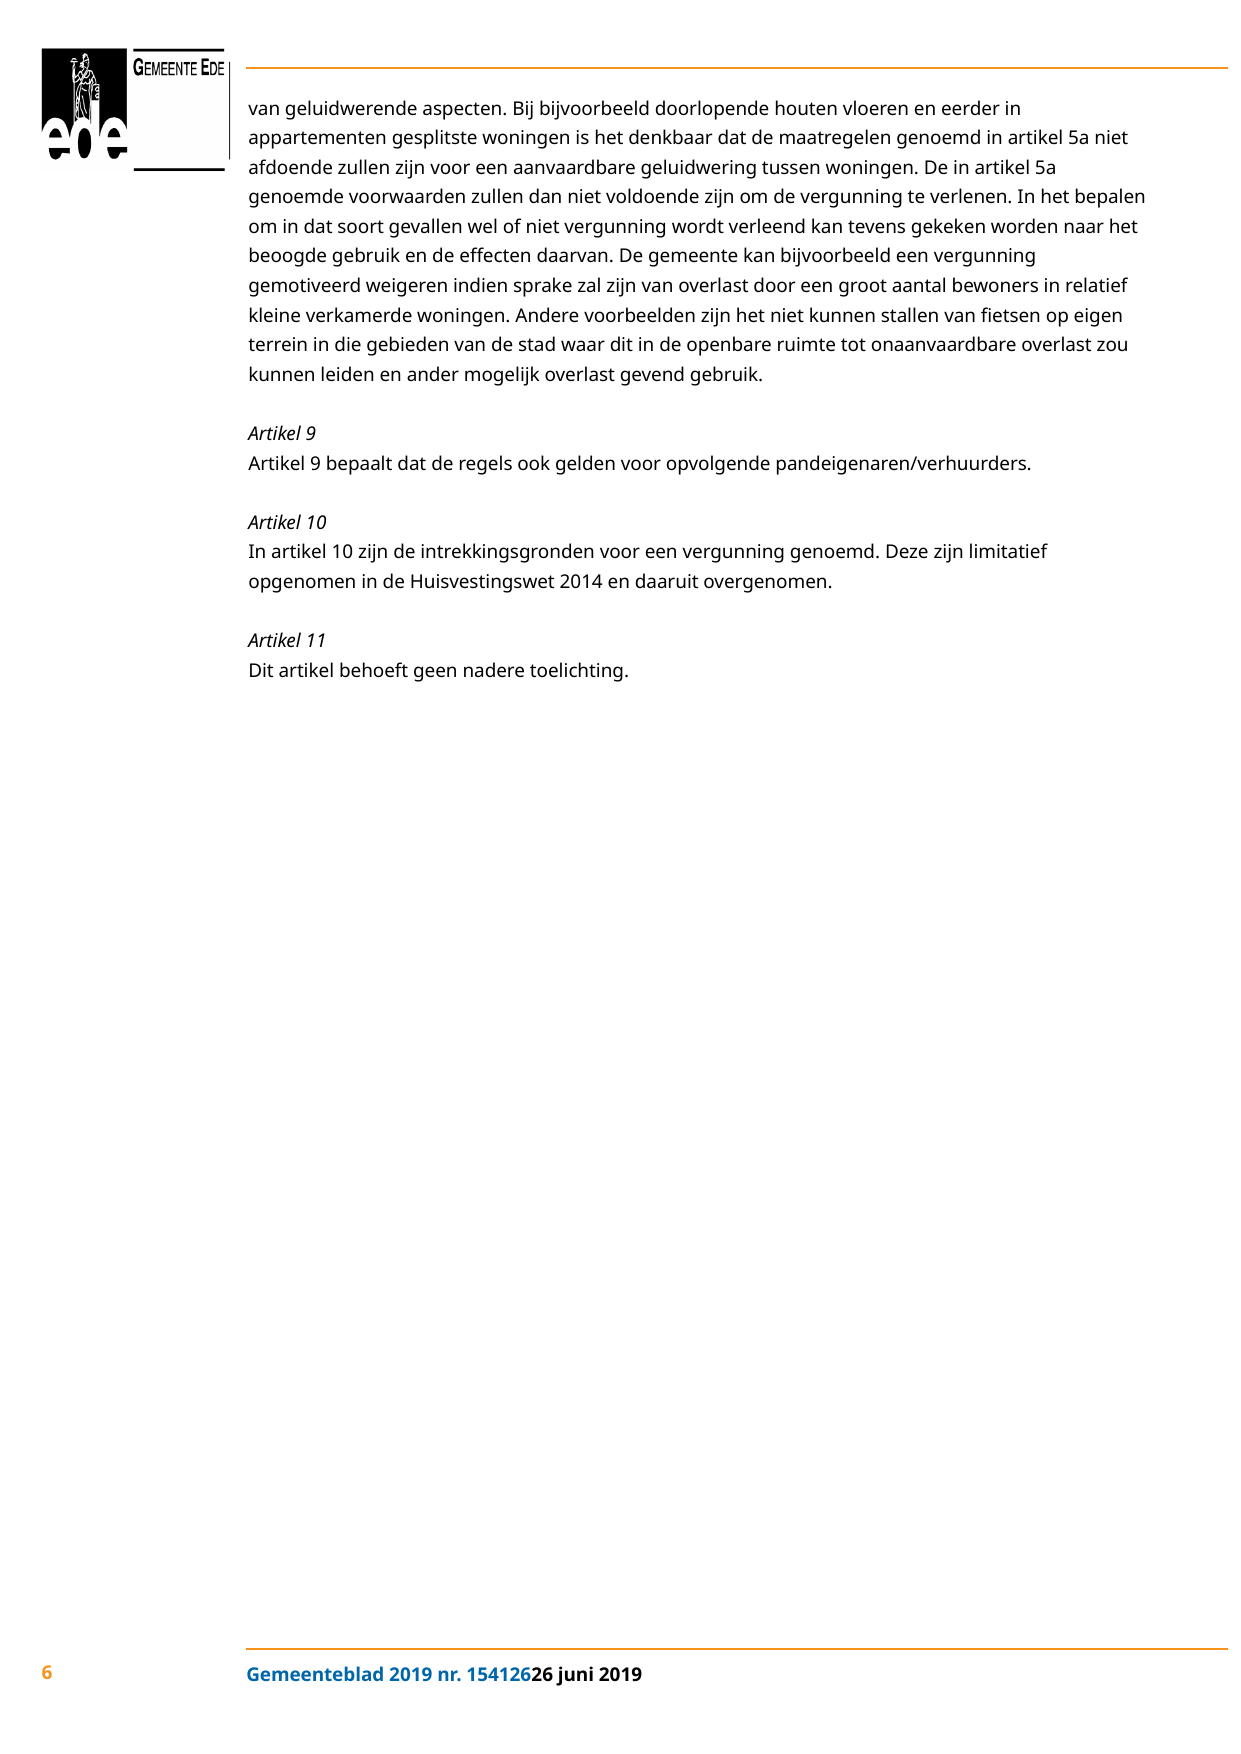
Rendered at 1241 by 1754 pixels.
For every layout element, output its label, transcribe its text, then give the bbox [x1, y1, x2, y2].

text Artikel 9 [248, 420, 1152, 446]
text van geluidwerende aspecten. Bij bijvoorbeeld doorlopende houten vloeren en eerder in appartementen gesplitste woningen is het denkbaar dat de maatregelen genoemd in artikel 5a niet afdoende zullen zijn voor een aanvaardbare geluidwering tussen woningen. De in artikel 5a genoemde voorwaarden zullen dan niet voldoende zijn om de vergunning te verlenen. In het bepalen om in dat soort gevallen wel of niet vergunning wordt verleend kan tevens gekeken worden naar het beoogde gebruik en de effecten daarvan. De gemeente kan bijvoorbeeld een vergunning gemotiveerd weigeren indien sprake zal zijn van overlast door een groot aantal bewoners in relatief kleine verkamerde woningen. Andere voorbeelden zijn het niet kunnen stallen van fietsen op eigen terrein in die gebieden van de stad waar dit in de openbare ruimte tot onaanvaardbare overlast zou kunnen leiden en ander mogelijk overlast gevend gebruik. [248, 95, 1152, 387]
text Dit artikel behoeft geen nadere toelichting. [248, 657, 1152, 683]
text Artikel 11 [248, 627, 1152, 653]
text Artikel 9 bepaalt dat de regels ook gelden voor opvolgende pandeigenaren/verhuurders. [248, 450, 1152, 476]
text Artikel 10 [248, 509, 1152, 535]
text In artikel 10 zijn de intrekkingsgronden voor een vergunning genoemd. Deze zijn limitatief opgenomen in de Huisvestingswet 2014 en daaruit overgenomen. [248, 538, 1152, 594]
picture [41, 47, 231, 172]
